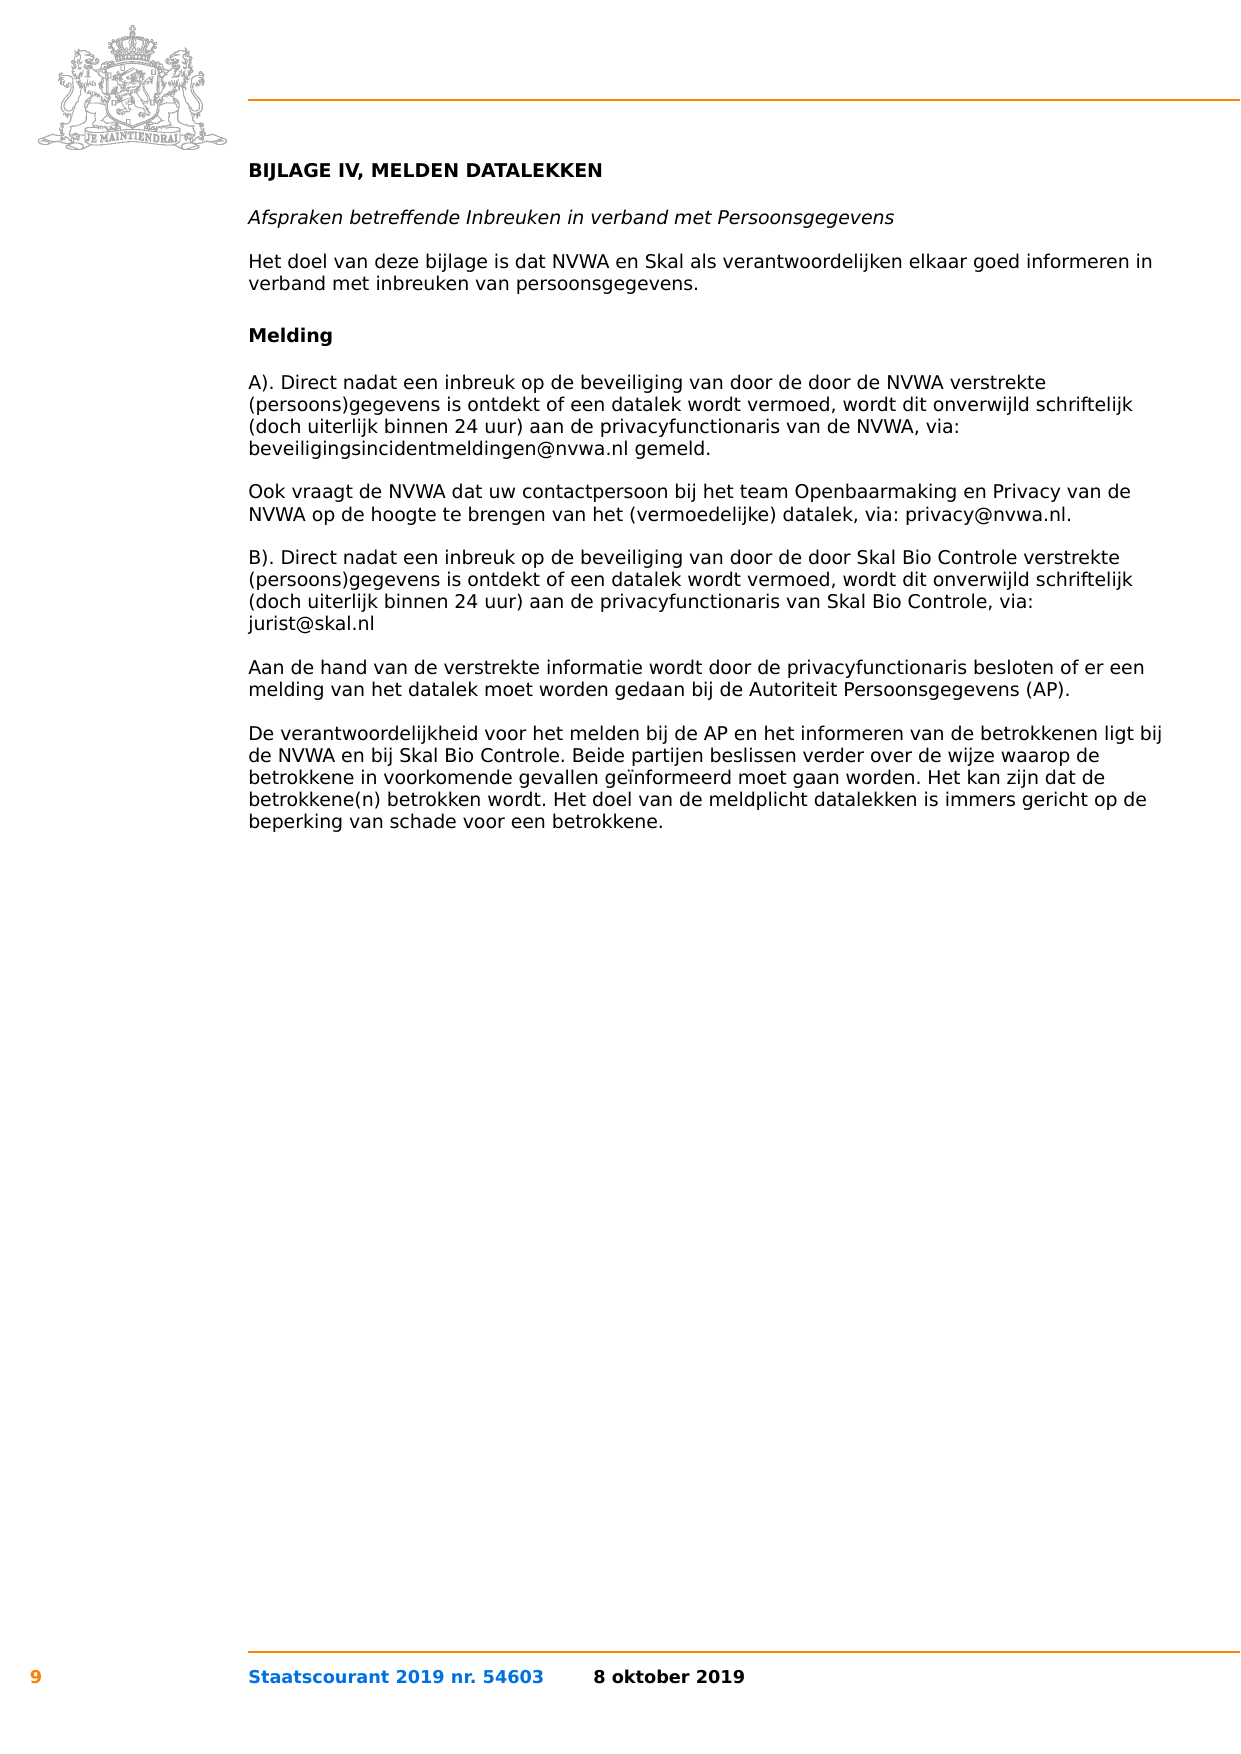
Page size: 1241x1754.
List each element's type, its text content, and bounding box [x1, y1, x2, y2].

text De verantwoordelijkheid voor het melden bij de AP en het informeren van de betrokkenen ligt bij de NVWA en bij Skal Bio Controle. Beide partijen beslissen verder over de wijze waarop de betrokkene in voorkomende gevallen geïnformeerd moet gaan worden. Het kan zijn dat de betrokkene(n) betrokken wordt. Het doel van de meldplicht datalekken is immers gericht op de beperking van schade voor een betrokkene. [248, 723, 1163, 833]
text A). Direct nadat een inbreuk op de beveiliging van door de door de NVWA verstrekte (persoons)gegevens is ontdekt of een datalek wordt vermoed, wordt dit onverwijld schriftelijk (doch uiterlijk binnen 24 uur) aan de privacyfunctionaris van de NVWA, via: beveiligingsincidentmeldingen@nvwa.nl gemeld. [248, 372, 1163, 459]
text Het doel van deze bijlage is dat NVWA en Skal als verantwoordelijken elkaar goed informeren in verband met inbreuken van persoonsgegevens. [248, 251, 1163, 295]
text Ook vraagt de NVWA dat uw contactpersoon bij het team Openbaarmaking en Privacy van de NVWA op de hoogte te brengen van het (vermoedelijke) datalek, via: privacy@nvwa.nl. [248, 481, 1163, 525]
subtitle Melding [248, 325, 1163, 347]
text Afspraken betreffende Inbreuken in verband met Persoonsgegevens [248, 207, 1163, 229]
text B). Direct nadat een inbreuk op de beveiliging van door de door Skal Bio Controle verstrekte (persoons)gegevens is ontdekt of een datalek wordt vermoed, wordt dit onverwijld schriftelijk (doch uiterlijk binnen 24 uur) aan de privacyfunctionaris van Skal Bio Controle, via: jurist@skal.nl [248, 547, 1163, 635]
subtitle BIJLAGE IV, MELDEN DATALEKKEN [248, 160, 1163, 182]
text Aan de hand van de verstrekte informatie wordt door de privacyfunctionaris besloten of er een melding van het datalek moet worden gedaan bij de Autoriteit Persoonsgegevens (AP). [248, 657, 1163, 701]
picture [38, 25, 227, 150]
